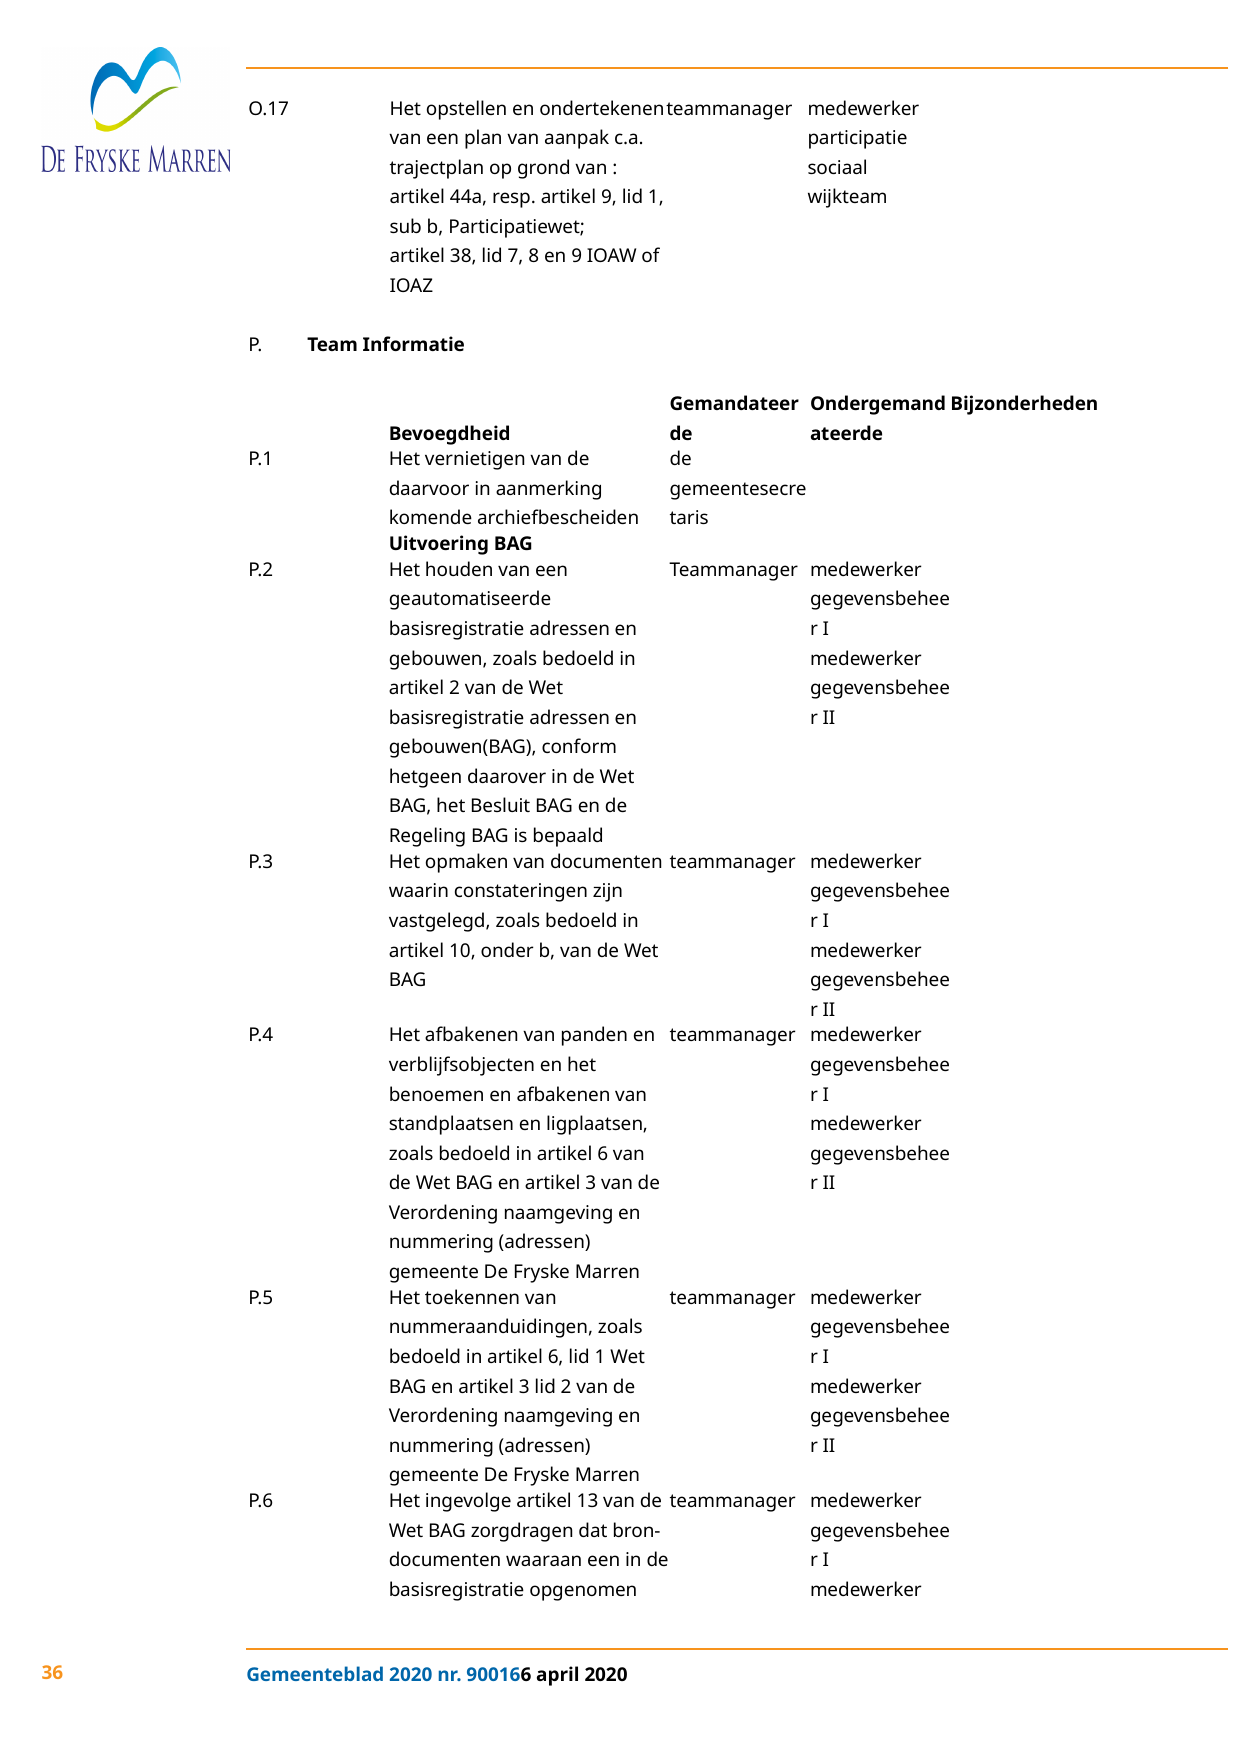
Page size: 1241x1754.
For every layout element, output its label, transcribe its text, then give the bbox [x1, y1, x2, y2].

table_cell teammanager [669, 1487, 810, 1602]
table_cell O.17 [248, 95, 389, 298]
picture [41, 47, 231, 172]
table_cell [950, 848, 1152, 1022]
table_cell Het opstellen en ondertekenen van een plan van aanpak c.a. trajectplan op grond van : artikel 44a, resp. artikel 9, lid 1, sub b, Participatiewet; artikel 38, lid 7, 8 en 9 IOAW of IOAZ [389, 95, 666, 298]
table_header Bevoegdheid [389, 390, 669, 445]
table_cell Het ingevolge artikel 13 van de Wet BAG zorgdragen dat bron-documenten waaraan een in de basisregistratie opgenomen [389, 1487, 669, 1602]
table_cell P.5 [248, 1284, 388, 1487]
table_cell [810, 445, 950, 530]
table_cell teammanager [669, 1022, 810, 1284]
table_cell Uitvoering BAG [389, 530, 669, 556]
table_cell medewerker gegevensbeheer I medewerker gegevensbeheer II [810, 1022, 950, 1284]
table_cell [950, 556, 1152, 848]
table_cell [950, 1284, 1152, 1487]
table_cell medewerker gegevensbeheer I medewerker [810, 1487, 950, 1602]
table_cell P.1 [248, 445, 388, 530]
table_cell de gemeentesecretaris [669, 445, 810, 530]
table_cell Het opmaken van documenten waarin constateringen zijn vastgelegd, zoals bedoeld in artikel 10, onder b, van de Wet BAG [389, 848, 669, 1022]
table_cell P.6 [248, 1487, 388, 1602]
table_cell medewerker participatie sociaal wijkteam [807, 95, 949, 298]
table_cell teammanager [669, 1284, 810, 1487]
table_cell medewerker gegevensbeheer I medewerker gegevensbeheer II [810, 1284, 950, 1487]
table_cell medewerker gegevensbeheer I medewerker gegevensbeheer II [810, 556, 950, 848]
table_cell [810, 530, 950, 556]
table_cell [950, 1487, 1152, 1602]
table_header Ondergemandateerde [810, 390, 950, 445]
table_cell P.4 [248, 1022, 388, 1284]
table_cell medewerker gegevensbeheer I medewerker gegevensbeheer II [810, 848, 950, 1022]
table_header [248, 390, 388, 445]
table_cell [950, 445, 1152, 530]
table_header Gemandateerde [669, 390, 810, 445]
table_cell Het houden van een geautomatiseerde basisregistratie adressen en gebouwen, zoals bedoeld in artikel 2 van de Wet basisregistratie adressen en gebouwen(BAG), conform hetgeen daarover in de Wet BAG, het Besluit BAG en de Regeling BAG is bepaald [389, 556, 669, 848]
table_cell [669, 530, 810, 556]
table_cell Het toekennen van nummeraanduidingen, zoals bedoeld in artikel 6, lid 1 Wet BAG en artikel 3 lid 2 van de Verordening naamgeving en nummering (adressen) gemeente De Fryske Marren [389, 1284, 669, 1487]
table_cell Het afbakenen van panden en verblijfsobjecten en het benoemen en afbakenen van standplaatsen en ligplaatsen, zoals bedoeld in artikel 6 van de Wet BAG en artikel 3 van de Verordening naamgeving en nummering (adressen) gemeente De Fryske Marren [389, 1022, 669, 1284]
table_cell [248, 530, 388, 556]
table_cell P.3 [248, 848, 388, 1022]
table_cell teammanager [669, 848, 810, 1022]
table_cell [949, 95, 1152, 298]
table_header Bijzonderheden [950, 390, 1152, 445]
table_cell Teammanager [669, 556, 810, 848]
table_cell [950, 1022, 1152, 1284]
list Team Informatie [248, 331, 1152, 357]
table_cell [950, 530, 1152, 556]
table_cell teammanager [666, 95, 807, 298]
table_cell P.2 [248, 556, 388, 848]
table_cell Het vernietigen van de daarvoor in aanmerking komende archiefbescheiden [389, 445, 669, 530]
